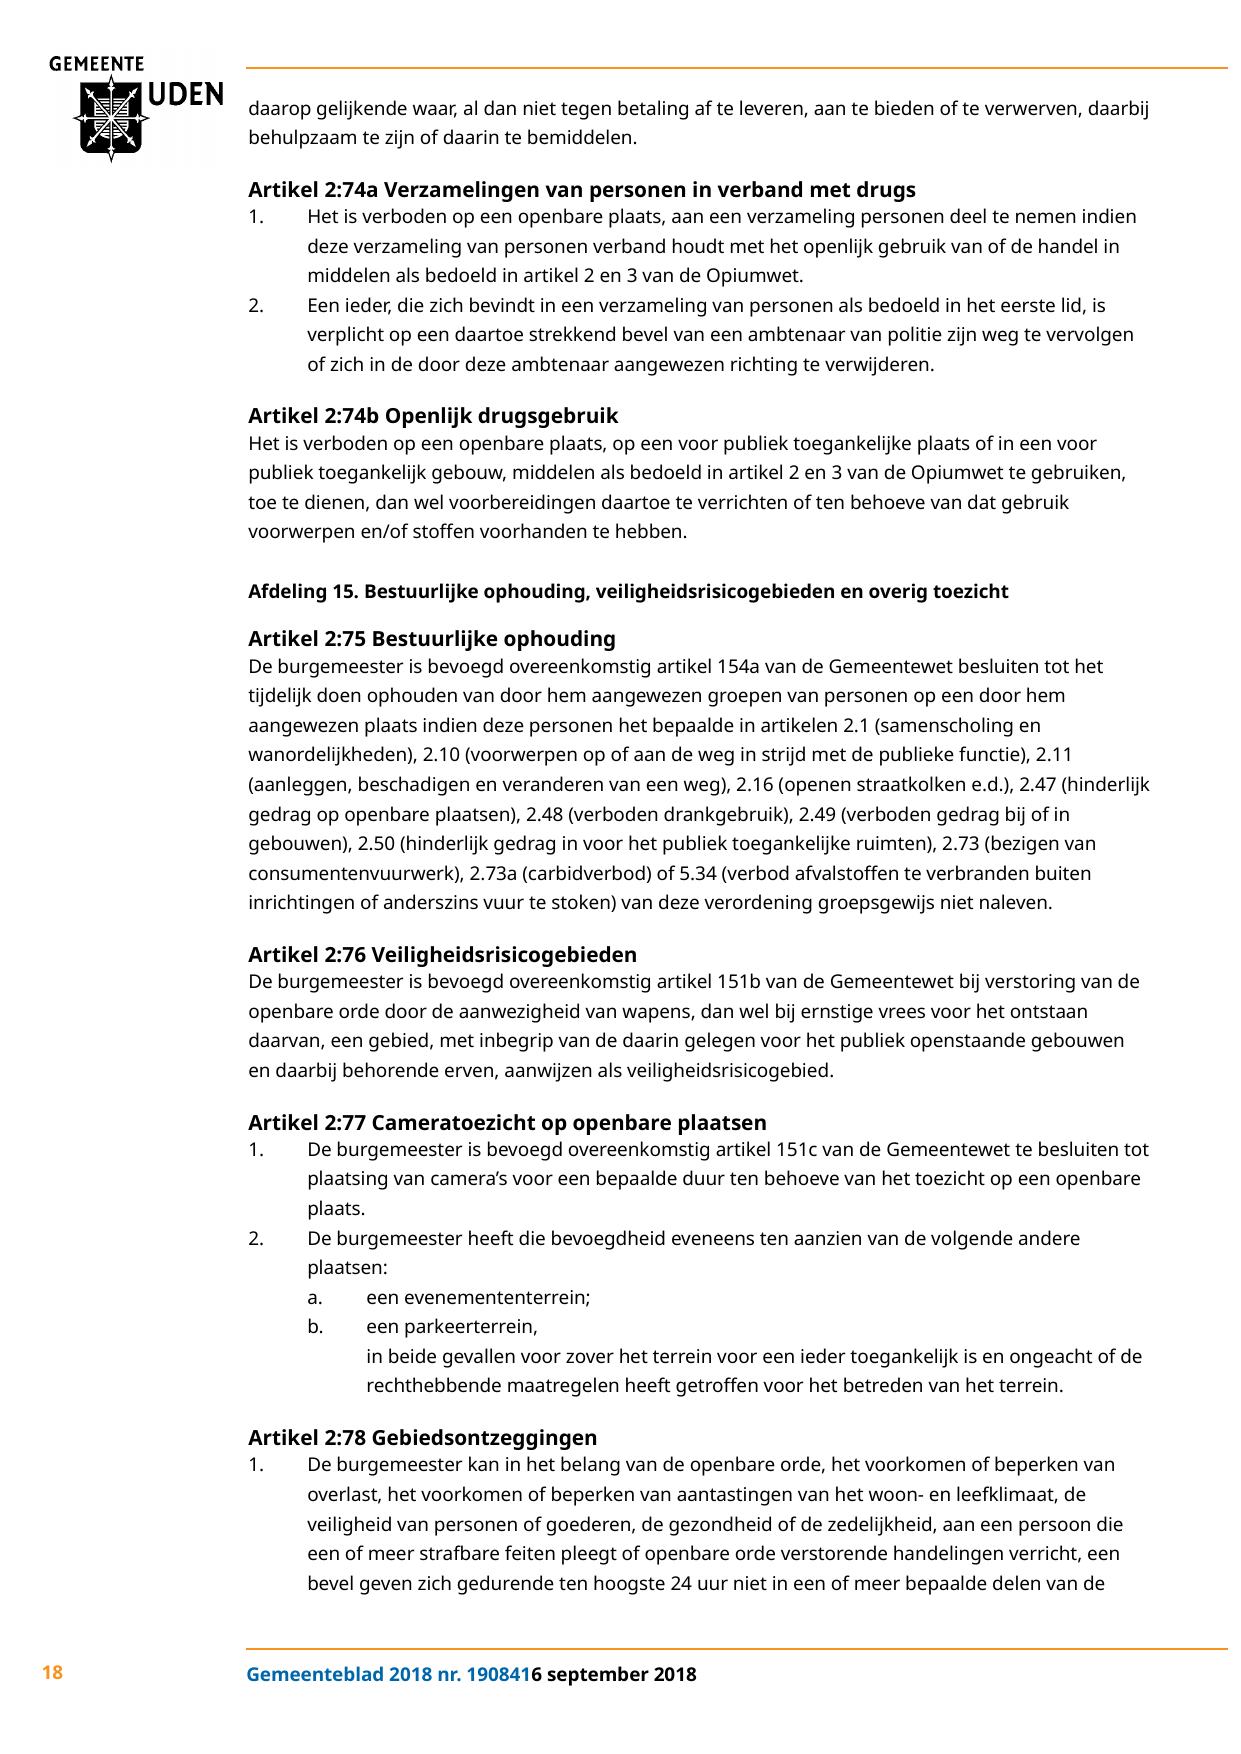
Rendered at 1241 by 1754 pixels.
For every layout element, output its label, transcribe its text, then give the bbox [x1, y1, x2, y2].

list De burgemeester heeft die bevoegdheid eveneens ten aanzien van de volgende andere plaatsen: [248, 1225, 1152, 1280]
text Artikel 2:74a Verzamelingen van personen in verband met drugs [248, 175, 1152, 203]
picture [41, 47, 231, 172]
list Het is verboden op een openbare plaats, aan een verzameling personen deel te nemen indien deze verzameling van personen verband houdt met het openlijk gebruik van of de handel in middelen als bedoeld in artikel 2 en 3 van de Opiumwet. [248, 203, 1152, 288]
list De burgemeester is bevoegd overeenkomstig artikel 151c van de Gemeentewet te besluiten tot plaatsing van camera’s voor een bepaalde duur ten behoeve van het toezicht op een openbare plaats. [248, 1136, 1152, 1221]
text De burgemeester is bevoegd overeenkomstig artikel 151b van de Gemeentewet bij verstoring van de openbare orde door de aanwezigheid van wapens, dan wel bij ernstige vrees voor het ontstaan daarvan, een gebied, met inbegrip van de daarin gelegen voor het publiek openstaande gebouwen en daarbij behorende erven, aanwijzen als veiligheidsrisicogebied. [248, 968, 1152, 1083]
list een evenemententerrein; [307, 1284, 1152, 1310]
list in beide gevallen voor zover het terrein voor een ieder toegankelijk is en ongeacht of de rechthebbende maatregelen heeft getroffen voor het betreden van het terrein. [307, 1343, 1152, 1398]
text Artikel 2:77 Cameratoezicht op openbare plaatsen [248, 1108, 1152, 1136]
text Artikel 2:78 Gebiedsontzeggingen [248, 1423, 1152, 1452]
text De burgemeester is bevoegd overeenkomstig artikel 154a van de Gemeentewet besluiten tot het tijdelijk doen ophouden van door hem aangewezen groepen van personen op een door hem aangewezen plaats indien deze personen het bepaalde in artikelen 2.1 (samenscholing en wanordelijkheden), 2.10 (voorwerpen op of aan de weg in strijd met de publieke functie), 2.11 (aanleggen, beschadigen en veranderen van een weg), 2.16 (openen straatkolken e.d.), 2.47 (hinderlijk gedrag op openbare plaatsen), 2.48 (verboden drankgebruik), 2.49 (verboden gedrag bij of in gebouwen), 2.50 (hinderlijk gedrag in voor het publiek toegankelijke ruimten), 2.73 (bezigen van consumentenvuurwerk), 2.73a (carbidverbod) of 5.34 (verbod afvalstoffen te verbranden buiten inrichtingen of anderszins vuur te stoken) van deze verordening groepsgewijs niet naleven. [248, 653, 1152, 915]
text Afdeling 15. Bestuurlijke ophouding, veiligheidsrisicogebieden en overig toezicht [248, 578, 1152, 604]
list een parkeerterrein, [307, 1313, 1152, 1339]
text Artikel 2:76 Veiligheidsrisicogebieden [248, 940, 1152, 968]
text Artikel 2:75 Bestuurlijke ophouding [248, 624, 1152, 653]
text Artikel 2:74b Openlijk drugsgebruik [248, 402, 1152, 430]
list De burgemeester kan in het belang van de openbare orde, het voorkomen of beperken van overlast, het voorkomen of beperken van aantastingen van het woon- en leefklimaat, de veiligheid van personen of goederen, de gezondheid of de zedelijkheid, aan een persoon die een of meer strafbare feiten pleegt of openbare orde verstorende handelingen verricht, een bevel geven zich gedurende ten hoogste 24 uur niet in een of meer bepaalde delen van de [248, 1452, 1152, 1596]
text daarop gelijkende waar, al dan niet tegen betaling af te leveren, aan te bieden of te verwerven, daarbij behulpzaam te zijn of daarin te bemiddelen. [248, 95, 1152, 150]
text Het is verboden op een openbare plaats, op een voor publiek toegankelijke plaats of in een voor publiek toegankelijk gebouw, middelen als bedoeld in artikel 2 en 3 van de Opiumwet te gebruiken, toe te dienen, dan wel voorbereidingen daartoe te verrichten of ten behoeve van dat gebruik voorwerpen en/of stoffen voorhanden te hebben. [248, 430, 1152, 544]
list Een ieder, die zich bevindt in een verzameling van personen als bedoeld in het eerste lid, is verplicht op een daartoe strekkend bevel van een ambtenaar van politie zijn weg te vervolgen of zich in de door deze ambtenaar aangewezen richting te verwijderen. [248, 292, 1152, 377]
